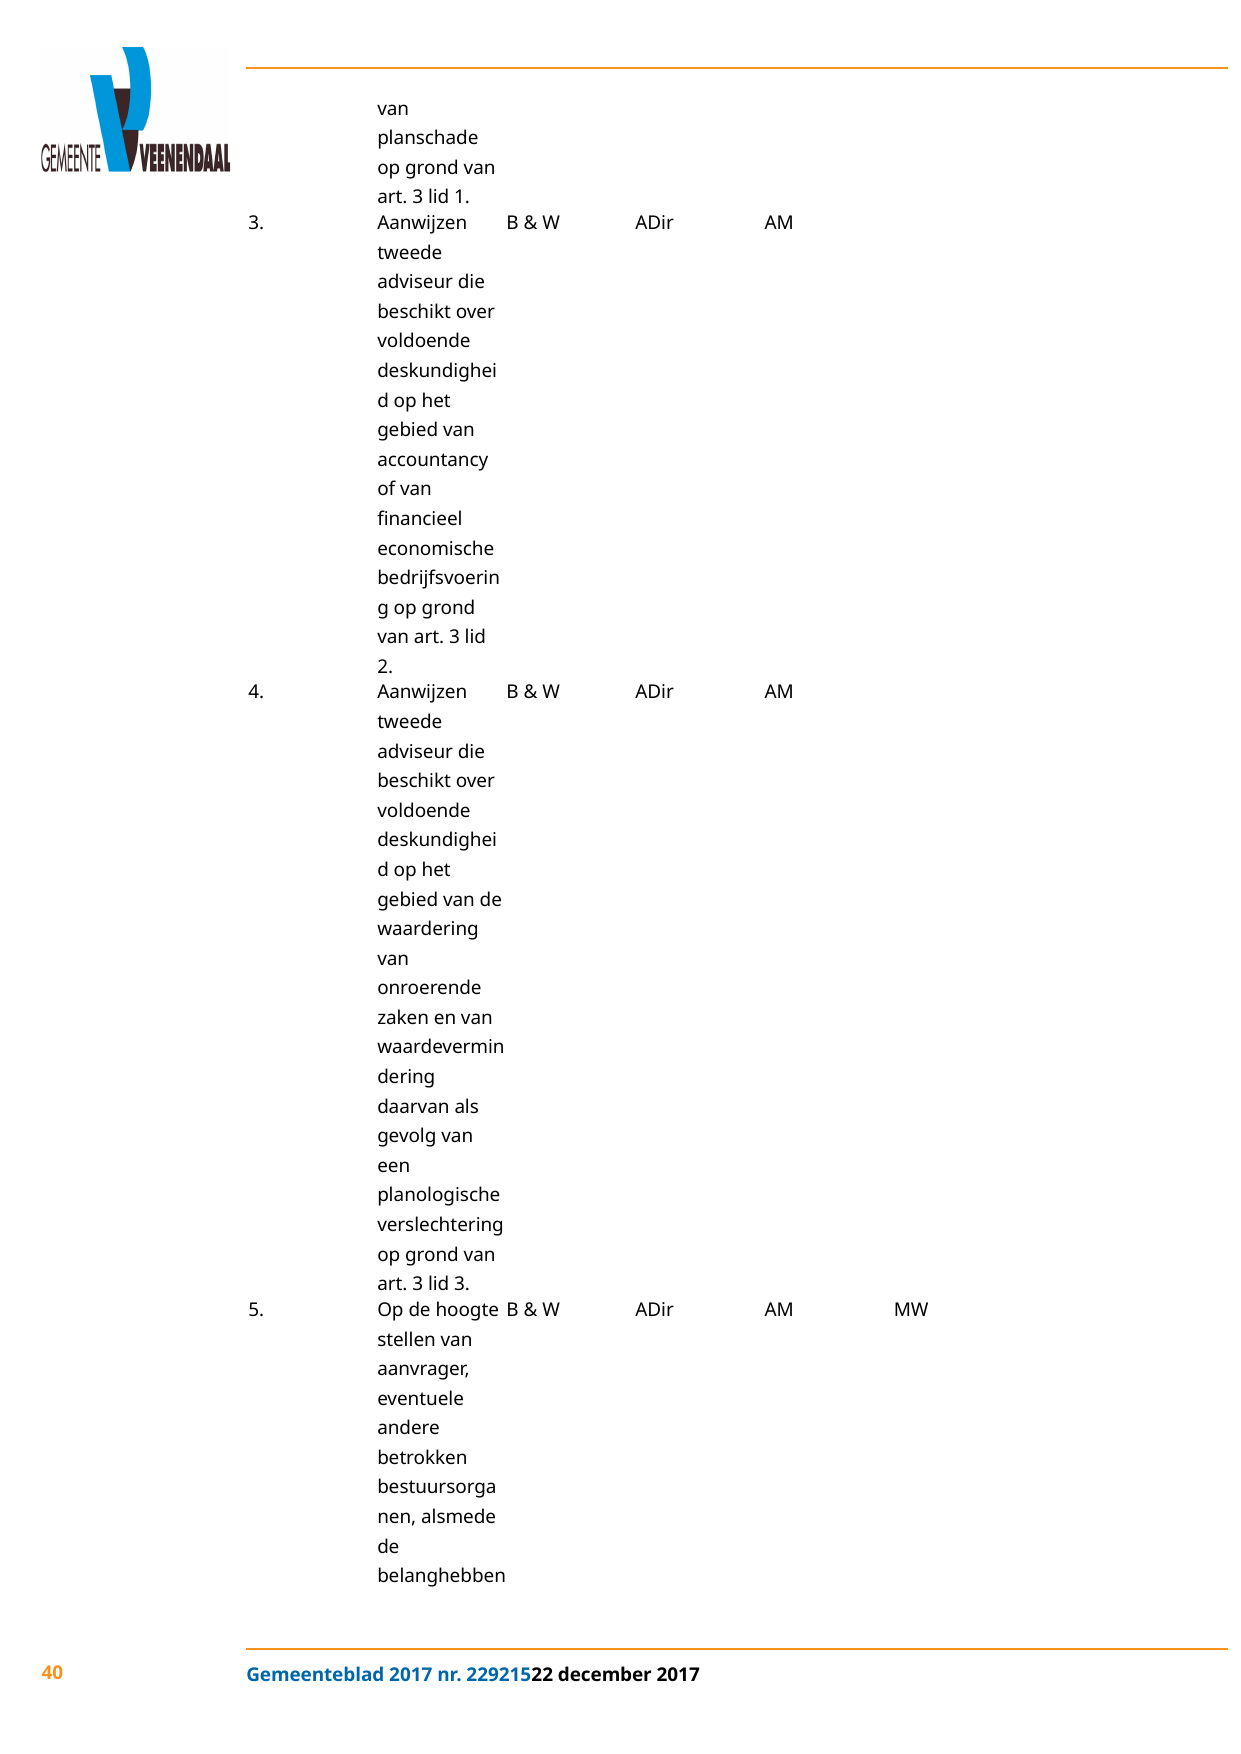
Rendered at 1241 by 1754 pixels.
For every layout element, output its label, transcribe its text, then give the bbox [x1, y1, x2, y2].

table_cell MW [894, 1296, 1022, 1588]
picture [123, 47, 231, 172]
picture [41, 47, 130, 172]
table_cell [894, 209, 1022, 679]
table_cell AM [764, 1296, 893, 1588]
table_cell AM [764, 209, 893, 679]
table_cell B & W [506, 679, 635, 1296]
table_cell [894, 95, 1022, 209]
table_cell B & W [506, 209, 635, 679]
table_cell Aanwijzen tweede adviseur die beschikt over voldoende deskundigheid op het gebied van de waardering van onroerende zaken en van waardevermindering daarvan als gevolg van een planologische verslechtering op grond van art. 3 lid 3. [377, 679, 506, 1296]
table_cell van planschade op grond van art. 3 lid 1. [377, 95, 506, 209]
table_cell [635, 95, 764, 209]
table_cell ADir [635, 679, 764, 1296]
table_cell [1023, 1296, 1152, 1588]
table_cell [894, 679, 1022, 1296]
table_cell AM [764, 679, 893, 1296]
table_cell [1023, 679, 1152, 1296]
table_cell [248, 209, 377, 679]
table_cell B & W [506, 1296, 635, 1588]
table_cell [248, 1296, 377, 1588]
table_cell ADir [635, 209, 764, 679]
table_cell [1023, 209, 1152, 679]
table_cell [248, 679, 377, 1296]
table_cell Aanwijzen tweede adviseur die beschikt over voldoende deskundigheid op het gebied van accountancy of van financieel economische bedrijfsvoering op grond van art. 3 lid 2. [377, 209, 506, 679]
table_cell [506, 95, 635, 209]
table_cell [1023, 95, 1152, 209]
table_cell [248, 95, 377, 209]
table_cell Op de hoogte stellen van aanvrager, eventuele andere betrokken bestuursorganen, alsmede de belanghebben [377, 1296, 506, 1588]
table_cell ADir [635, 1296, 764, 1588]
table_cell [764, 95, 893, 209]
